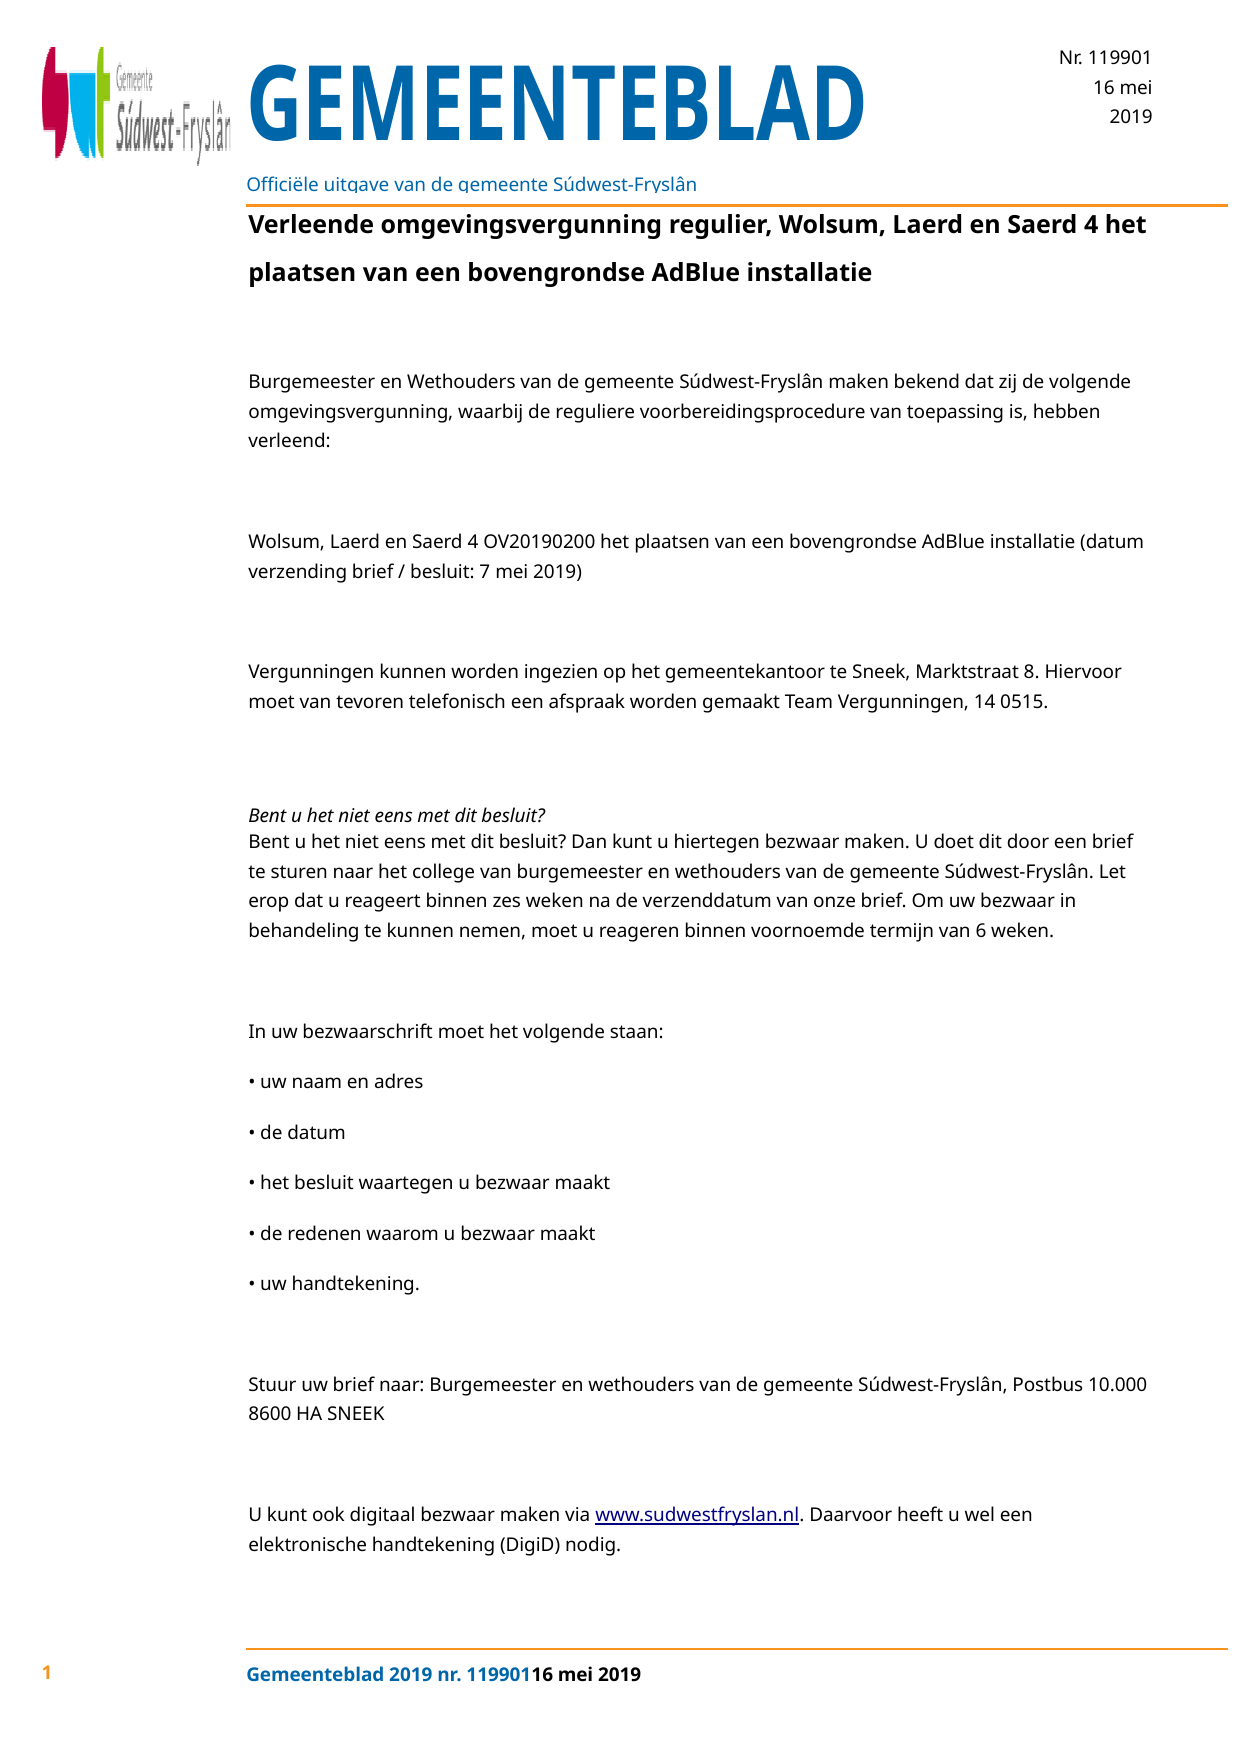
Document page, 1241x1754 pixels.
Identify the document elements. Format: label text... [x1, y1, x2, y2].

text • uw naam en adres [248, 1068, 1152, 1094]
text • de datum [248, 1119, 1152, 1144]
text • het besluit waartegen u bezwaar maakt [248, 1169, 1152, 1195]
text • uw handtekening. [248, 1270, 1152, 1296]
text Bent u het niet eens met dit besluit? Dan kunt u hiertegen bezwaar maken. U doet dit door een brief te sturen naar het college van burgemeester en wethouders van de gemeente Súdwest-Fryslân. Let erop dat u reageert binnen zes weken na de verzenddatum van onze brief. Om uw bezwaar in behandeling te kunnen nemen, moet u reageren binnen voornoemde termijn van 6 weken. [248, 828, 1152, 943]
text In uw bezwaarschrift moet het volgende staan: [248, 1018, 1152, 1044]
picture [41, 47, 231, 172]
text Vergunningen kunnen worden ingezien op het gemeentekantoor te Sneek, Marktstraat 8. Hiervoor moet van tevoren telefonisch een afspraak worden gemaakt Team Vergunningen, 14 0515. [248, 659, 1152, 714]
text • de redenen waarom u bezwaar maakt [248, 1220, 1152, 1245]
text U kunt ook digitaal bezwaar maken via www.sudwestfryslan.nl. Daarvoor heeft u wel een elektronische handtekening (DigiD) nodig. [248, 1501, 1152, 1557]
text Burgemeester en Wethouders van de gemeente Súdwest-Fryslân maken bekend dat zij de volgende omgevingsvergunning, waarbij de reguliere voorbereidingsprocedure van toepassing is, hebben verleend: [248, 368, 1152, 453]
text Wolsum, Laerd en Saerd 4 OV20190200 het plaatsen van een bovengrondse AdBlue installatie (datum verzending brief / besluit: 7 mei 2019) [248, 528, 1152, 584]
text Stuur uw brief naar: Burgemeester en wethouders van de gemeente Súdwest-Fryslân, Postbus 10.000 8600 HA SNEEK [248, 1371, 1152, 1426]
text Bent u het niet eens met dit besluit? [248, 803, 1152, 828]
text Verleende omgevingsvergunning regulier, Wolsum, Laerd en Saerd 4 het plaatsen van een bovengrondse AdBlue installatie [248, 207, 1152, 288]
